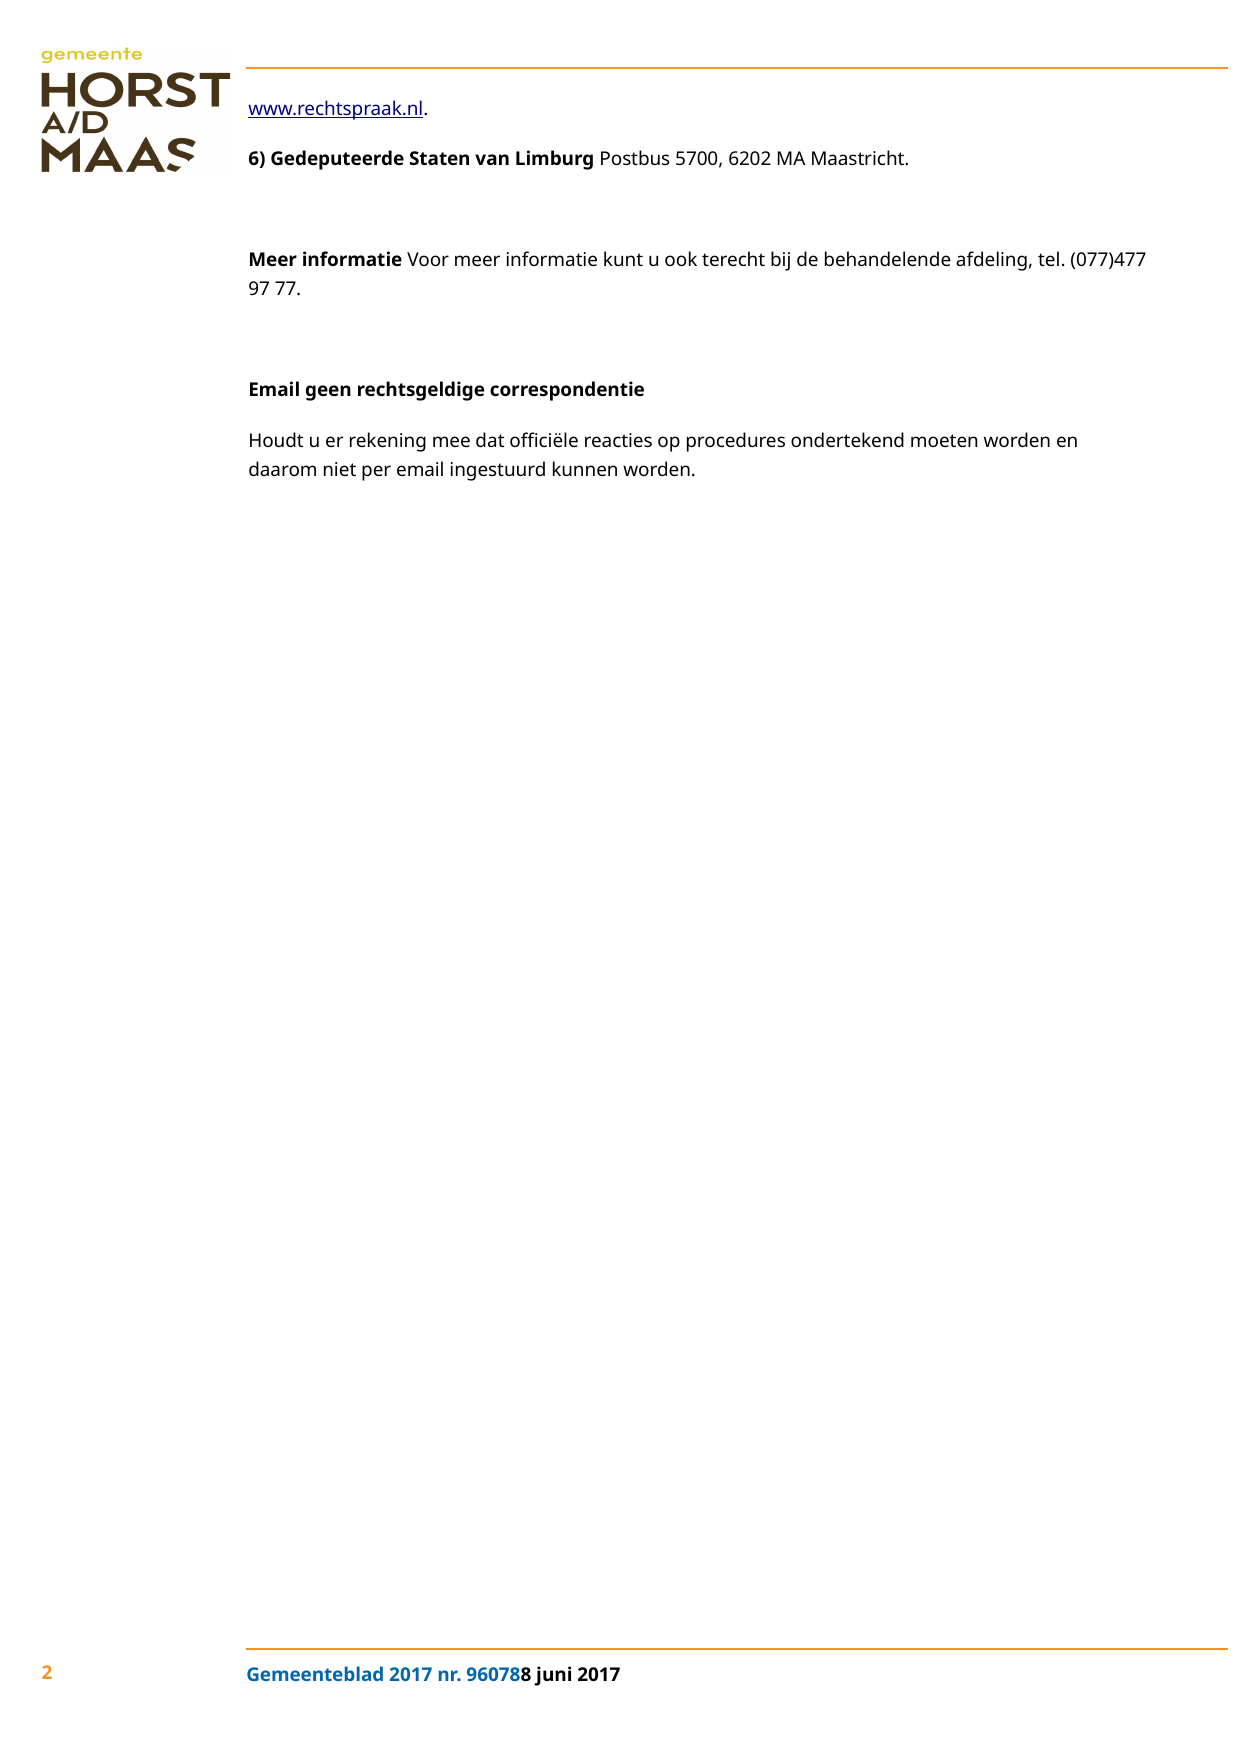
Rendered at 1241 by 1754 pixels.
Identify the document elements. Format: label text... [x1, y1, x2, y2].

text 6) Gedeputeerde Staten van Limburg Postbus 5700, 6202 MA Maastricht. [248, 145, 1152, 171]
text www.rechtspraak.nl. [248, 95, 1152, 121]
text Meer informatie Voor meer informatie kunt u ook terecht bij de behandelende afdeling, tel. (077)477 97 77. [248, 246, 1152, 301]
picture [41, 47, 231, 172]
text Email geen rechtsgeldige correspondentie [248, 376, 1152, 402]
text Houdt u er rekening mee dat officiële reacties op procedures ondertekend moeten worden en daarom niet per email ingestuurd kunnen worden. [248, 427, 1152, 482]
